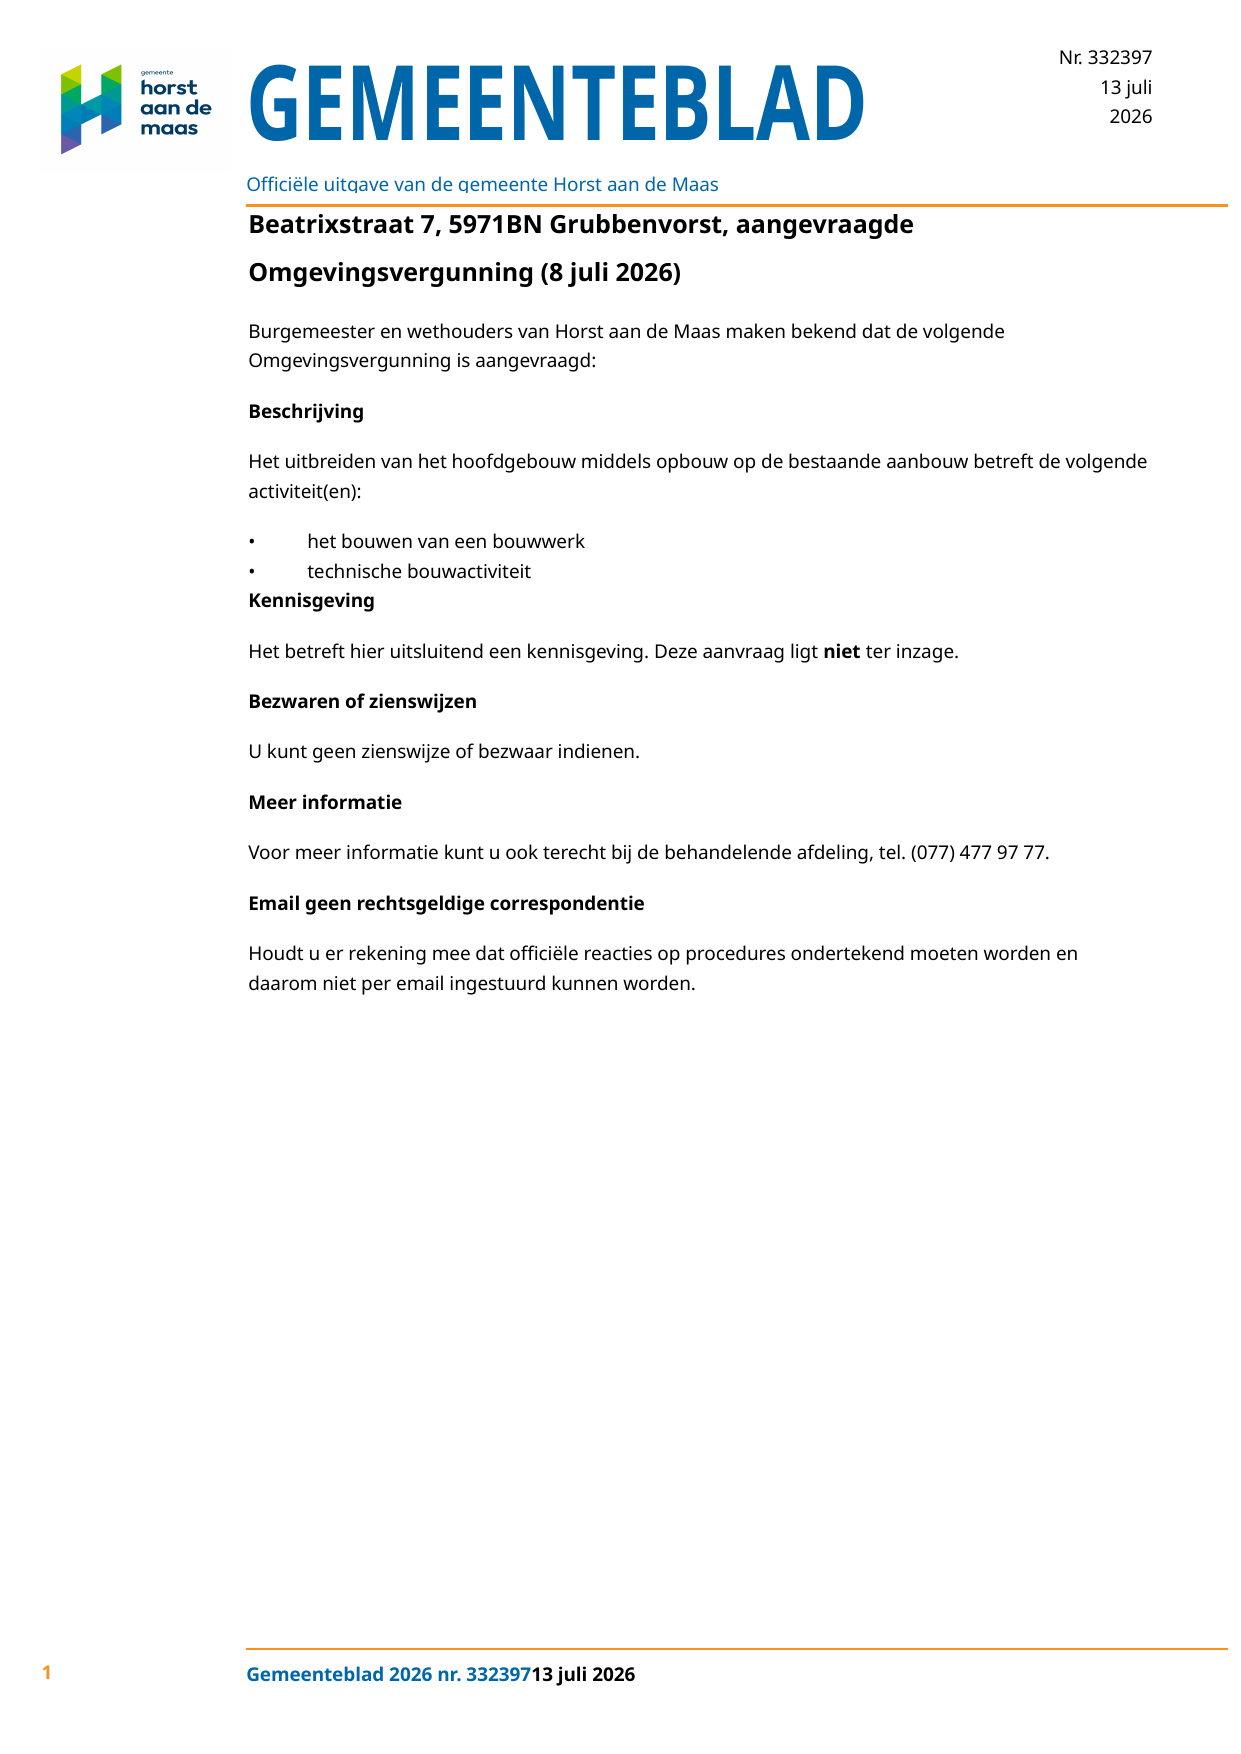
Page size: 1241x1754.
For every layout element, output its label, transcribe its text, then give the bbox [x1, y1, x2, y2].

text Beatrixstraat 7, 5971BN Grubbenvorst, aangevraagde Omgevingsvergunning (8 juli 2026) [248, 207, 1152, 288]
text Voor meer informatie kunt u ook terecht bij de behandelende afdeling, tel. (077) 477 97 77. [248, 839, 1152, 865]
picture [41, 47, 231, 172]
text Bezwaren of zienswijzen [248, 688, 1152, 714]
text Email geen rechtsgeldige correspondentie [248, 890, 1152, 916]
list het bouwen van een bouwwerk [248, 528, 1152, 554]
text Meer informatie [248, 789, 1152, 815]
text Kennisgeving [248, 587, 1152, 613]
text U kunt geen zienswijze of bezwaar indienen. [248, 739, 1152, 764]
text Burgemeester en wethouders van Horst aan de Maas maken bekend dat de volgende Omgevingsvergunning is aangevraagd: [248, 318, 1152, 373]
text Beschrijving [248, 398, 1152, 424]
text Het betreft hier uitsluitend een kennisgeving. Deze aanvraag ligt niet ter inzage. [248, 638, 1152, 664]
list technische bouwactiviteit [248, 558, 1152, 584]
text Houdt u er rekening mee dat officiële reacties op procedures ondertekend moeten worden en daarom niet per email ingestuurd kunnen worden. [248, 940, 1152, 996]
text Het uitbreiden van het hoofdgebouw middels opbouw op de bestaande aanbouw betreft de volgende activiteit(en): [248, 448, 1152, 504]
